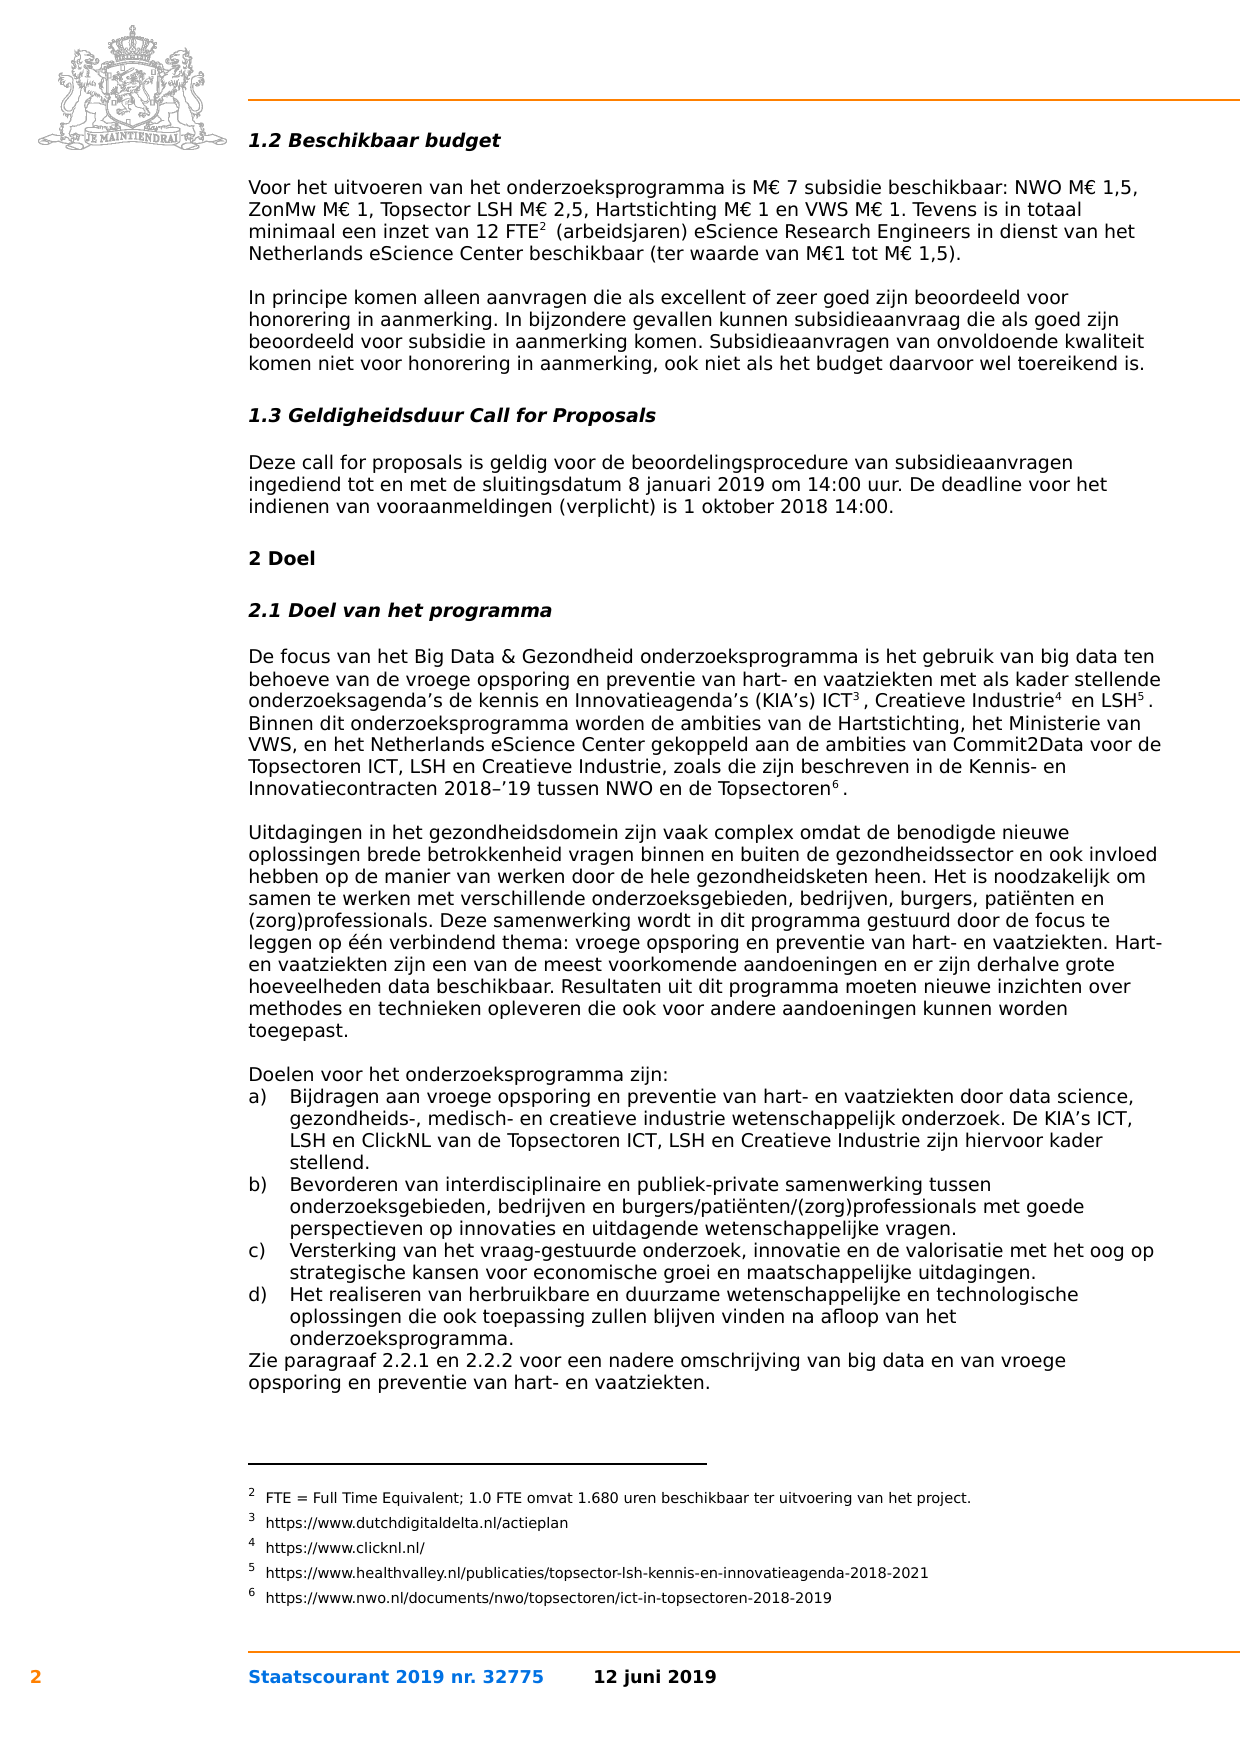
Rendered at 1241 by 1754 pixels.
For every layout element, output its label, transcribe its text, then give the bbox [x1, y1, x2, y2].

text In principe komen alleen aanvragen die als excellent of zeer goed zijn beoordeeld voor honorering in aanmerking. In bijzondere gevallen kunnen subsidieaanvraag die als goed zijn beoordeeld voor subsidie in aanmerking komen. Subsidieaanvragen van onvoldoende kwaliteit komen niet voor honorering in aanmerking, ook niet als het budget daarvoor wel toereikend is. [248, 287, 1163, 374]
subtitle 1.3 Geldigheidsduur Call for Proposals [248, 404, 1163, 427]
subtitle 2 Doel [248, 547, 1163, 569]
text Deze call for proposals is geldig voor de beoordelingsprocedure van subsidieaanvragen ingediend tot en met de sluitingsdatum 8 januari 2019 om 14:00 uur. De deadline voor het indienen van vooraanmeldingen (verplicht) is 1 oktober 2018 14:00. [248, 452, 1163, 517]
text https://www.dutchdigitaldelta.nl/actieplan [248, 1511, 1163, 1533]
text https://www.clicknl.nl/ [248, 1536, 1163, 1558]
text Zie paragraaf 2.2.1 en 2.2.2 voor een nadere omschrijving van big data en van vroege opsporing en preventie van hart- en vaatziekten. [248, 1349, 1163, 1393]
text FTE = Full Time Equivalent; 1.0 FTE omvat 1.680 uren beschikbaar ter uitvoering van het project. [248, 1486, 1163, 1508]
picture [38, 25, 227, 150]
text d) Het realiseren van herbruikbare en duurzame wetenschappelijke en technologische oplossingen die ook toepassing zullen blijven vinden na afloop van het onderzoeksprogramma. [248, 1284, 1163, 1349]
subtitle 2.1 Doel van het programma [248, 599, 1163, 621]
text Uitdagingen in het gezondheidsdomein zijn vaak complex omdat de benodigde nieuwe oplossingen brede betrokkenheid vragen binnen en buiten de gezondheidssector en ook invloed hebben op de manier van werken door de hele gezondheidsketen heen. Het is noodzakelijk om samen te werken met verschillende onderzoeksgebieden, bedrijven, burgers, patiënten en (zorg)professionals. Deze samenwerking wordt in dit programma gestuurd door de focus te leggen op één verbindend thema: vroege opsporing en preventie van hart- en vaatziekten. Hart- en vaatziekten zijn een van de meest voorkomende aandoeningen en er zijn derhalve grote hoeveelheden data beschikbaar. Resultaten uit dit programma moeten nieuwe inzichten over methodes en technieken opleveren die ook voor andere aandoeningen kunnen worden toegepast. [248, 822, 1163, 1042]
text De focus van het Big Data & Gezondheid onderzoeksprogramma is het gebruik van big data ten behoeve van de vroege opsporing en preventie van hart- en vaatziekten met als kader stellende onderzoeksagenda’s de kennis en Innovatieagenda’s (KIA’s) ICT, Creatieve Industrie en LSH. Binnen dit onderzoeksprogramma worden de ambities van de Hartstichting, het Ministerie van VWS, en het Netherlands eScience Center gekoppeld aan de ambities van Commit2Data voor de Topsectoren ICT, LSH en Creatieve Industrie, zoals die zijn beschreven in de Kennis- en Innovatiecontracten 2018–’19 tussen NWO en de Topsectoren. [248, 646, 1163, 800]
text Voor het uitvoeren van het onderzoeksprogramma is M€ 7 subsidie beschikbaar: NWO M€ 1,5, ZonMw M€ 1, Topsector LSH M€ 2,5, Hartstichting M€ 1 en VWS M€ 1. Tevens is in totaal minimaal een inzet van 12 FTE (arbeidsjaren) eScience Research Engineers in dienst van het Netherlands eScience Center beschikbaar (ter waarde van M€1 tot M€ 1,5). [248, 177, 1163, 265]
text https://www.healthvalley.nl/publicaties/topsector-lsh-kennis-en-innovatieagenda-2018-2021 [248, 1561, 1163, 1583]
text b) Bevorderen van interdisciplinaire en publiek-private samenwerking tussen onderzoeksgebieden, bedrijven en burgers/patiënten/(zorg)professionals met goede perspectieven op innovaties en uitdagende wetenschappelijke vragen. [248, 1174, 1163, 1240]
text Doelen voor het onderzoeksprogramma zijn: [248, 1064, 1163, 1086]
text a) Bijdragen aan vroege opsporing en preventie van hart- en vaatziekten door data science, gezondheids-, medisch- en creatieve industrie wetenschappelijk onderzoek. De KIA’s ICT, LSH en ClickNL van de Topsectoren ICT, LSH en Creatieve Industrie zijn hiervoor kader stellend. [248, 1086, 1163, 1174]
text c) Versterking van het vraag-gestuurde onderzoek, innovatie en de valorisatie met het oog op strategische kansen voor economische groei en maatschappelijke uitdagingen. [248, 1240, 1163, 1284]
text https://www.nwo.nl/documents/nwo/topsectoren/ict-in-topsectoren-2018-2019 [248, 1586, 1163, 1608]
subtitle 1.2 Beschikbaar budget [248, 130, 1163, 152]
